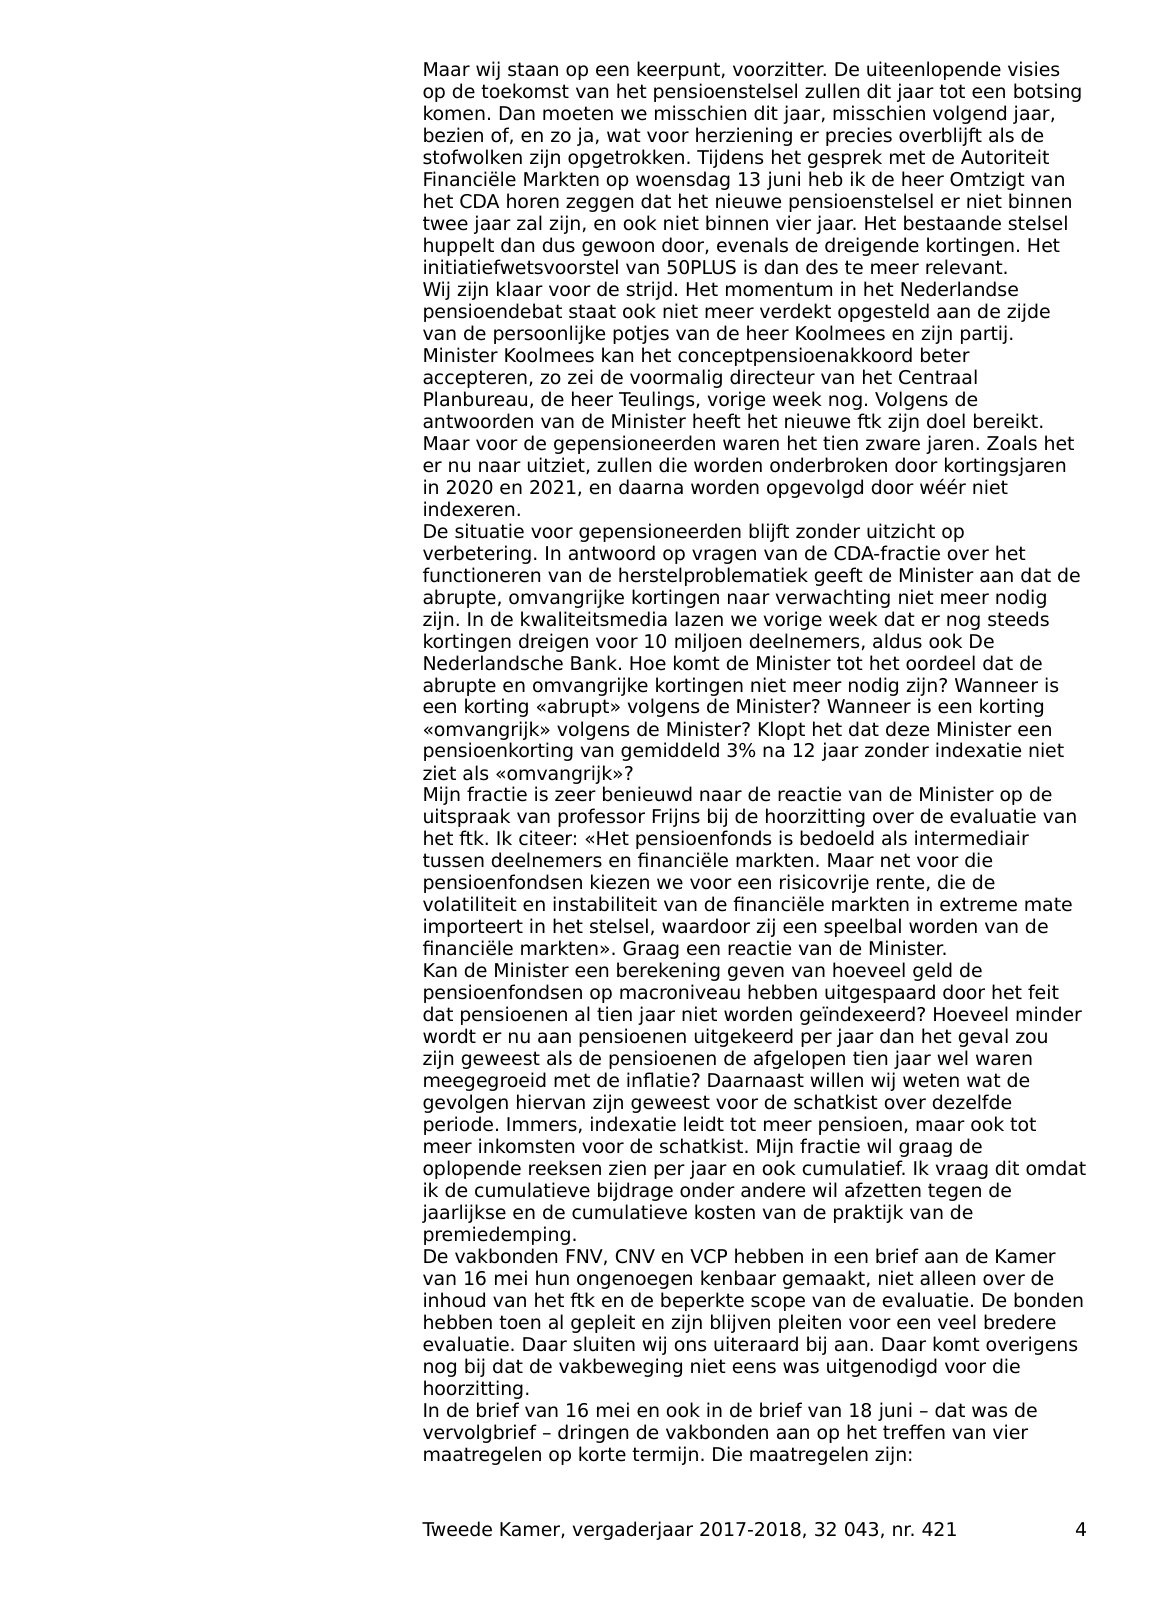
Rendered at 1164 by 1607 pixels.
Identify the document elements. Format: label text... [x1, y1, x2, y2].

text Wij zijn klaar voor de strijd. Het momentum in het Nederlandse pensioendebat staat ook niet meer verdekt opgesteld aan de zijde van de persoonlijke potjes van de heer Koolmees en zijn partij. Minister Koolmees kan het conceptpensioenakkoord beter accepteren, zo zei de voormalig directeur van het Centraal Planbureau, de heer Teulings, vorige week nog. Volgens de antwoorden van de Minister heeft het nieuwe ftk zijn doel bereikt. Maar voor de gepensioneerden waren het tien zware jaren. Zoals het er nu naar uitziet, zullen die worden onderbroken door kortingsjaren in 2020 en 2021, en daarna worden opgevolgd door wéér niet indexeren. [422, 279, 1087, 521]
text Kan de Minister een berekening geven van hoeveel geld de pensioenfondsen op macroniveau hebben uitgespaard door het feit dat pensioenen al tien jaar niet worden geïndexeerd? Hoeveel minder wordt er nu aan pensioenen uitgekeerd per jaar dan het geval zou zijn geweest als de pensioenen de afgelopen tien jaar wel waren meegegroeid met de inflatie? Daarnaast willen wij weten wat de gevolgen hiervan zijn geweest voor de schatkist over dezelfde periode. Immers, indexatie leidt tot meer pensioen, maar ook tot meer inkomsten voor de schatkist. Mijn fractie wil graag de oplopende reeksen zien per jaar en ook cumulatief. Ik vraag dit omdat ik de cumulatieve bijdrage onder andere wil afzetten tegen de jaarlijkse en de cumulatieve kosten van de praktijk van de premiedemping. [422, 960, 1087, 1246]
text Maar wij staan op een keerpunt, voorzitter. De uiteenlopende visies op de toekomst van het pensioenstelsel zullen dit jaar tot een botsing komen. Dan moeten we misschien dit jaar, misschien volgend jaar, bezien of, en zo ja, wat voor herziening er precies overblijft als de stofwolken zijn opgetrokken. Tijdens het gesprek met de Autoriteit Financiële Markten op woensdag 13 juni heb ik de heer Omtzigt van het CDA horen zeggen dat het nieuwe pensioenstelsel er niet binnen twee jaar zal zijn, en ook niet binnen vier jaar. Het bestaande stelsel huppelt dan dus gewoon door, evenals de dreigende kortingen. Het initiatiefwetsvoorstel van 50PLUS is dan des te meer relevant. [422, 59, 1087, 279]
text De situatie voor gepensioneerden blijft zonder uitzicht op verbetering. In antwoord op vragen van de CDA-fractie over het functioneren van de herstelproblematiek geeft de Minister aan dat de abrupte, omvangrijke kortingen naar verwachting niet meer nodig zijn. In de kwaliteitsmedia lazen we vorige week dat er nog steeds kortingen dreigen voor 10 miljoen deelnemers, aldus ook De Nederlandsche Bank. Hoe komt de Minister tot het oordeel dat de abrupte en omvangrijke kortingen niet meer nodig zijn? Wanneer is een korting «abrupt» volgens de Minister? Wanneer is een korting «omvangrijk» volgens de Minister? Klopt het dat deze Minister een pensioenkorting van gemiddeld 3% na 12 jaar zonder indexatie niet ziet als «omvangrijk»? [422, 521, 1087, 784]
text De vakbonden FNV, CNV en VCP hebben in een brief aan de Kamer van 16 mei hun ongenoegen kenbaar gemaakt, niet alleen over de inhoud van het ftk en de beperkte scope van de evaluatie. De bonden hebben toen al gepleit en zijn blijven pleiten voor een veel bredere evaluatie. Daar sluiten wij ons uiteraard bij aan. Daar komt overigens nog bij dat de vakbeweging niet eens was uitgenodigd voor die hoorzitting. [422, 1246, 1087, 1400]
text Mijn fractie is zeer benieuwd naar de reactie van de Minister op de uitspraak van professor Frijns bij de hoorzitting over de evaluatie van het ftk. Ik citeer: «Het pensioenfonds is bedoeld als intermediair tussen deelnemers en financiële markten. Maar net voor die pensioenfondsen kiezen we voor een risicovrije rente, die de volatiliteit en instabiliteit van de financiële markten in extreme mate importeert in het stelsel, waardoor zij een speelbal worden van de financiële markten». Graag een reactie van de Minister. [422, 784, 1087, 960]
text In de brief van 16 mei en ook in de brief van 18 juni – dat was de vervolgbrief – dringen de vakbonden aan op het treffen van vier maatregelen op korte termijn. Die maatregelen zijn: [422, 1400, 1087, 1466]
